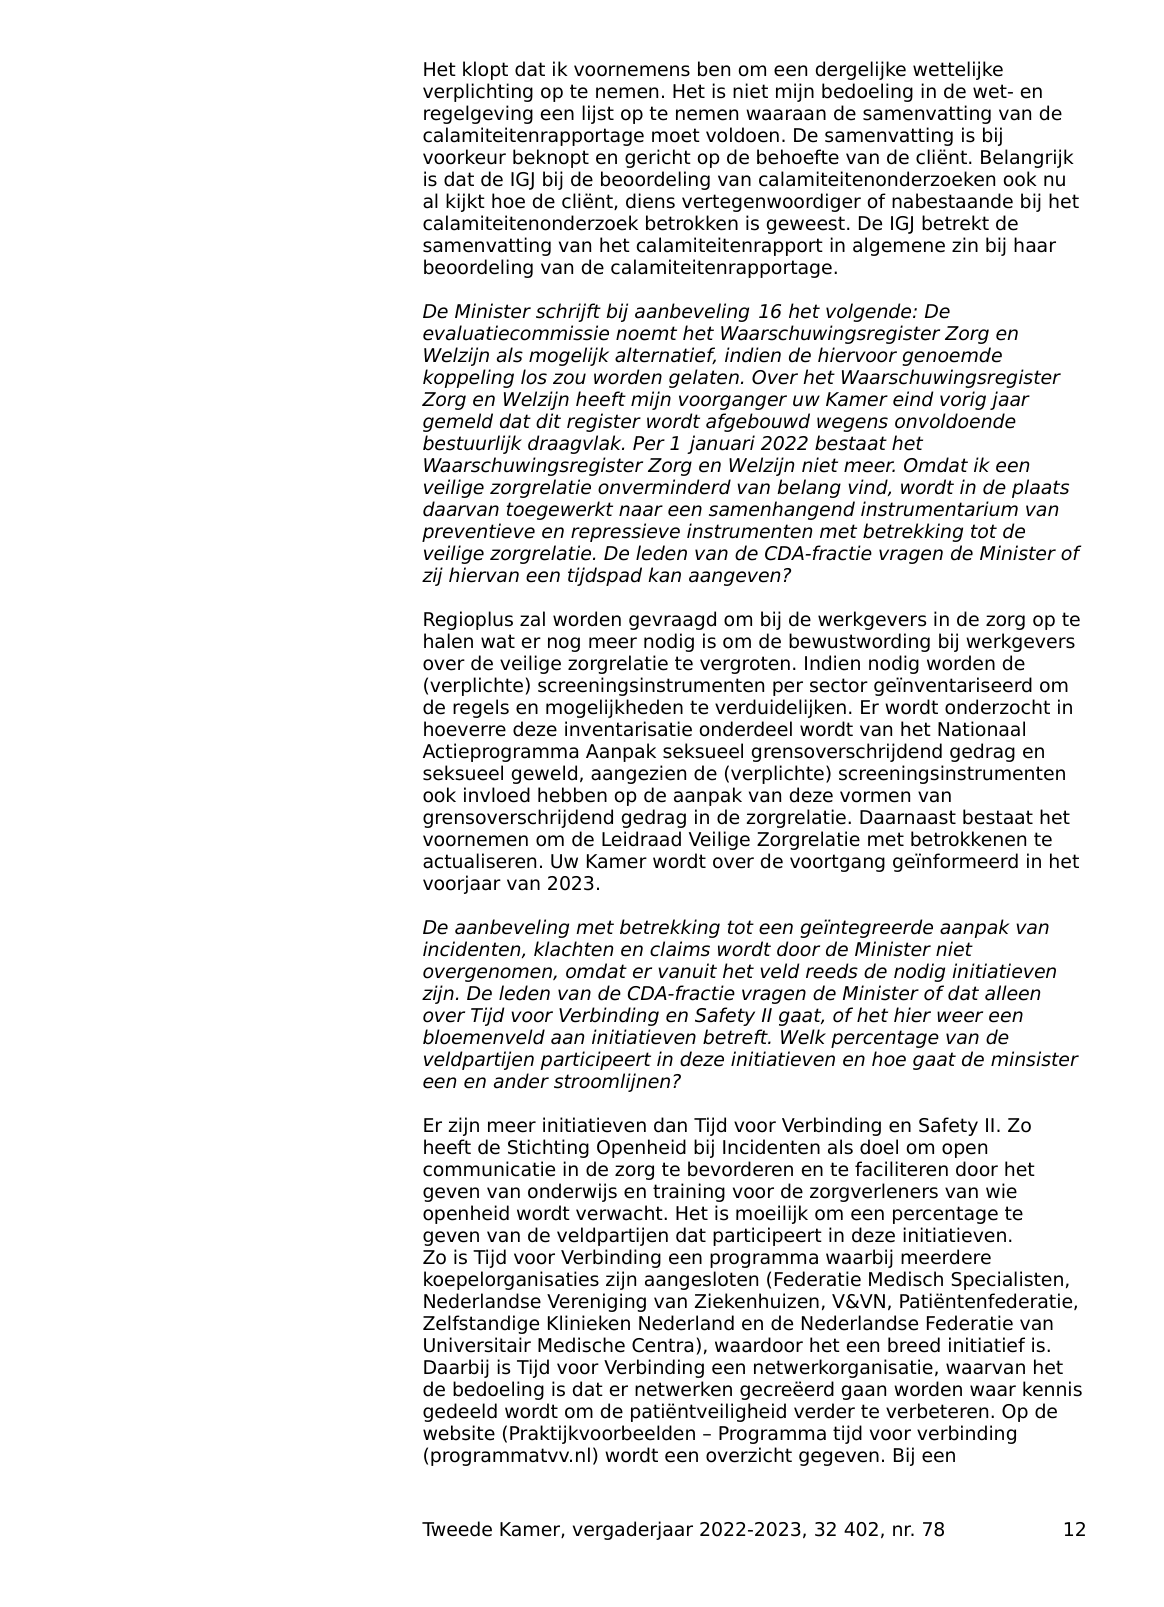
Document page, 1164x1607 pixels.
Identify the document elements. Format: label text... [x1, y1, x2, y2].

text De aanbeveling met betrekking tot een geïntegreerde aanpak van incidenten, klachten en claims wordt door de Minister niet overgenomen, omdat er vanuit het veld reeds de nodig initiatieven zijn. De leden van de CDA-fractie vragen de Minister of dat alleen over Tijd voor Verbinding en Safety II gaat, of het hier weer een bloemenveld aan initiatieven betreft. Welk percentage van de veldpartijen participeert in deze initiatieven en hoe gaat de minsister een en ander stroomlijnen? [422, 917, 1087, 1093]
text Er zijn meer initiatieven dan Tijd voor Verbinding en Safety II. Zo heeft de Stichting Openheid bij Incidenten als doel om open communicatie in de zorg te bevorderen en te faciliteren door het geven van onderwijs en training voor de zorgverleners van wie openheid wordt verwacht. Het is moeilijk om een percentage te geven van de veldpartijen dat participeert in deze initiatieven. [422, 1115, 1087, 1247]
text De Minister schrijft bij aanbeveling 16 het volgende: De evaluatiecommissie noemt het Waarschuwingsregister Zorg en Welzijn als mogelijk alternatief, indien de hiervoor genoemde koppeling los zou worden gelaten. Over het Waarschuwingsregister Zorg en Welzijn heeft mijn voorganger uw Kamer eind vorig jaar gemeld dat dit register wordt afgebouwd wegens onvoldoende bestuurlijk draagvlak. Per 1 januari 2022 bestaat het Waarschuwingsregister Zorg en Welzijn niet meer. Omdat ik een veilige zorgrelatie onverminderd van belang vind, wordt in de plaats daarvan toegewerkt naar een samenhangend instrumentarium van preventieve en repressieve instrumenten met betrekking tot de veilige zorgrelatie. De leden van de CDA-fractie vragen de Minister of zij hiervan een tijdspad kan aangeven? [422, 301, 1087, 587]
text Regioplus zal worden gevraagd om bij de werkgevers in de zorg op te halen wat er nog meer nodig is om de bewustwording bij werkgevers over de veilige zorgrelatie te vergroten. Indien nodig worden de (verplichte) screeningsinstrumenten per sector geïnventariseerd om de regels en mogelijkheden te verduidelijken. Er wordt onderzocht in hoeverre deze inventarisatie onderdeel wordt van het Nationaal Actieprogramma Aanpak seksueel grensoverschrijdend gedrag en seksueel geweld, aangezien de (verplichte) screeningsinstrumenten ook invloed hebben op de aanpak van deze vormen van grensoverschrijdend gedrag in de zorgrelatie. Daarnaast bestaat het voornemen om de Leidraad Veilige Zorgrelatie met betrokkenen te actualiseren. Uw Kamer wordt over de voortgang geïnformeerd in het voorjaar van 2023. [422, 609, 1087, 895]
text Zo is Tijd voor Verbinding een programma waarbij meerdere koepelorganisaties zijn aangesloten (Federatie Medisch Specialisten, Nederlandse Vereniging van Ziekenhuizen, V&VN, Patiëntenfederatie, Zelfstandige Klinieken Nederland en de Nederlandse Federatie van Universitair Medische Centra), waardoor het een breed initiatief is. Daarbij is Tijd voor Verbinding een netwerkorganisatie, waarvan het de bedoeling is dat er netwerken gecreëerd gaan worden waar kennis gedeeld wordt om de patiëntveiligheid verder te verbeteren. Op de website (Praktijkvoorbeelden – Programma tijd voor verbinding (programmatvv.nl) wordt een overzicht gegeven. Bij een [422, 1247, 1087, 1467]
text Het klopt dat ik voornemens ben om een dergelijke wettelijke verplichting op te nemen. Het is niet mijn bedoeling in de wet- en regelgeving een lijst op te nemen waaraan de samenvatting van de calamiteitenrapportage moet voldoen. De samenvatting is bij voorkeur beknopt en gericht op de behoefte van de cliënt. Belangrijk is dat de IGJ bij de beoordeling van calamiteitenonderzoeken ook nu al kijkt hoe de cliënt, diens vertegenwoordiger of nabestaande bij het calamiteitenonderzoek betrokken is geweest. De IGJ betrekt de samenvatting van het calamiteitenrapport in algemene zin bij haar beoordeling van de calamiteitenrapportage. [422, 59, 1087, 279]
